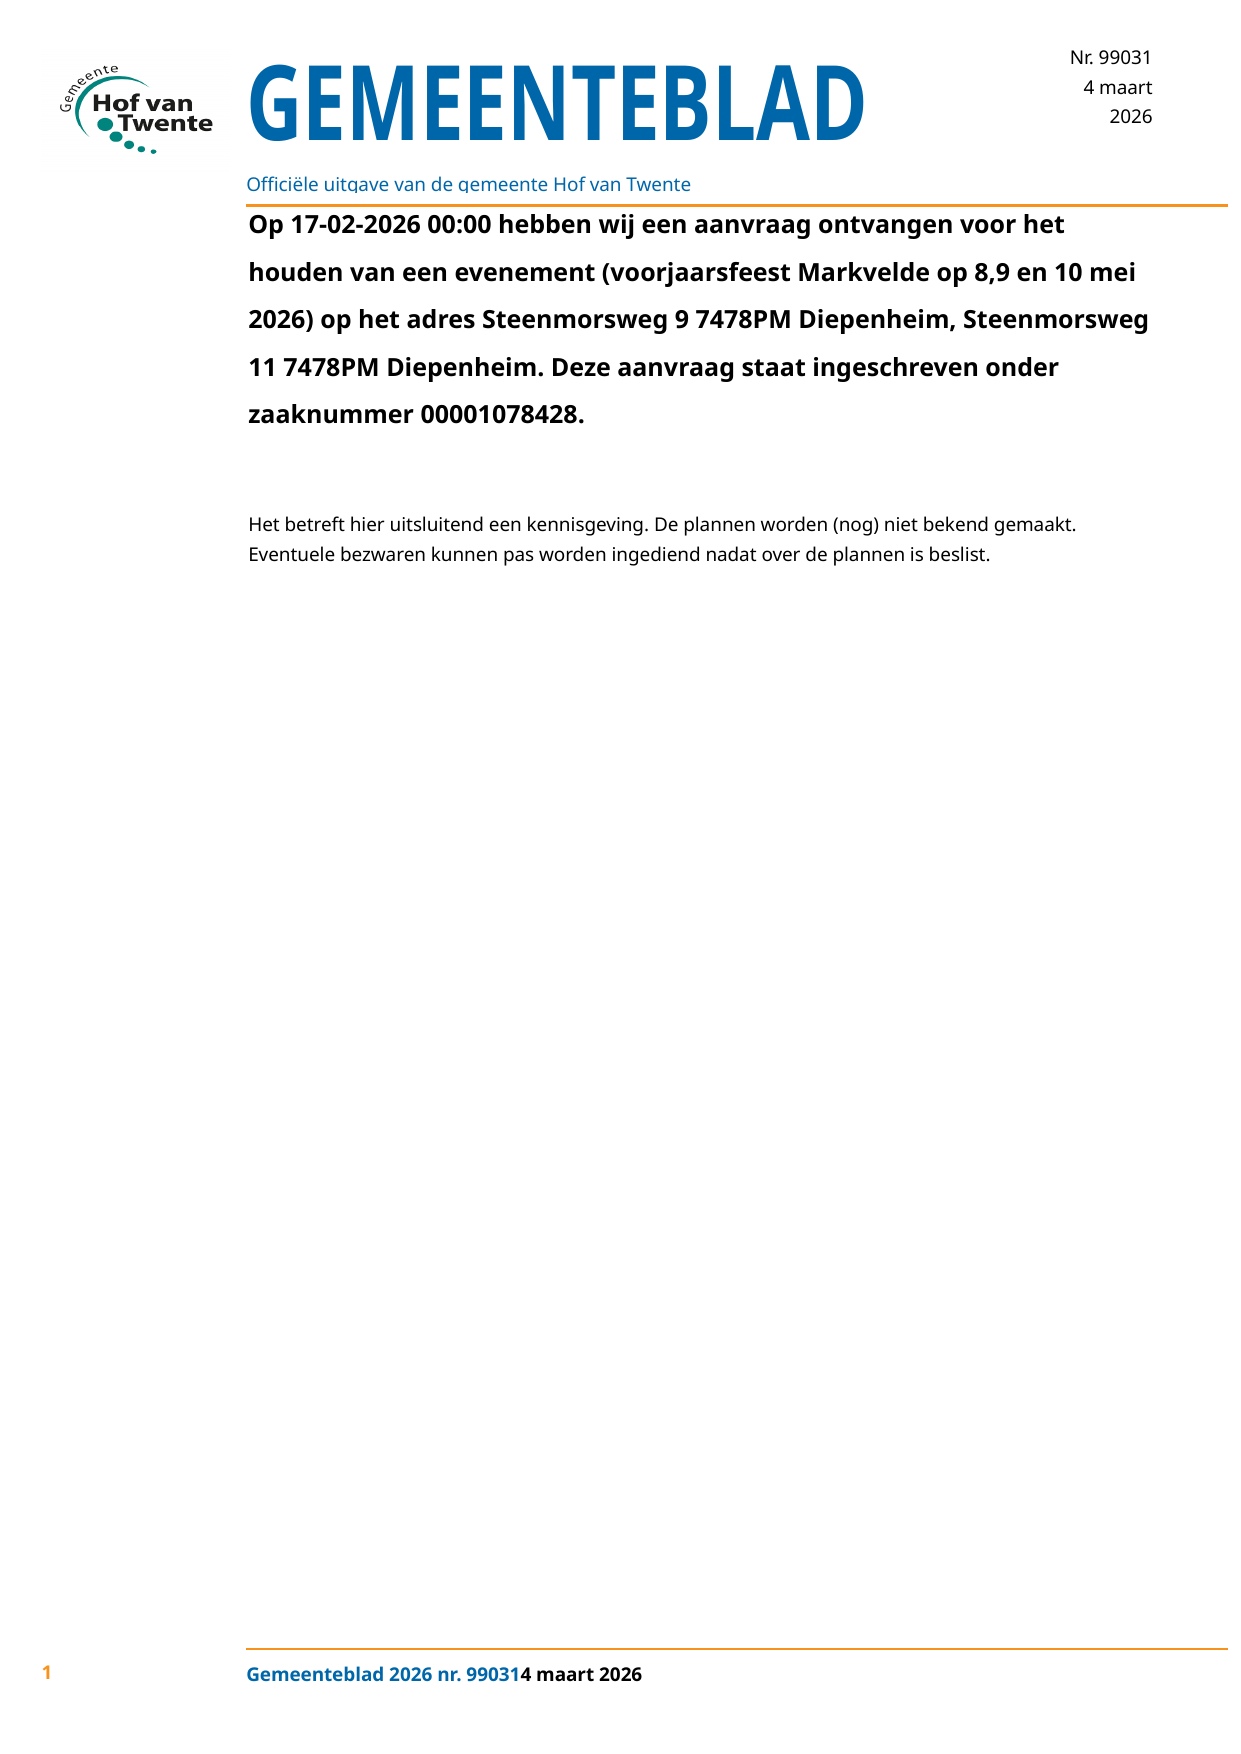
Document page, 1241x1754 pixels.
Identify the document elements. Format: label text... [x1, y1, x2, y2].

text Op 17-02-2026 00:00 hebben wij een aanvraag ontvangen voor het houden van een evenement (voorjaarsfeest Markvelde op 8,9 en 10 mei 2026) op het adres Steenmorsweg 9 7478PM Diepenheim, Steenmorsweg 11 7478PM Diepenheim. Deze aanvraag staat ingeschreven onder zaaknummer 00001078428. [248, 207, 1152, 431]
picture [41, 47, 231, 172]
text Het betreft hier uitsluitend een kennisgeving. De plannen worden (nog) niet bekend gemaakt. Eventuele bezwaren kunnen pas worden ingediend nadat over de plannen is beslist. [248, 511, 1152, 566]
